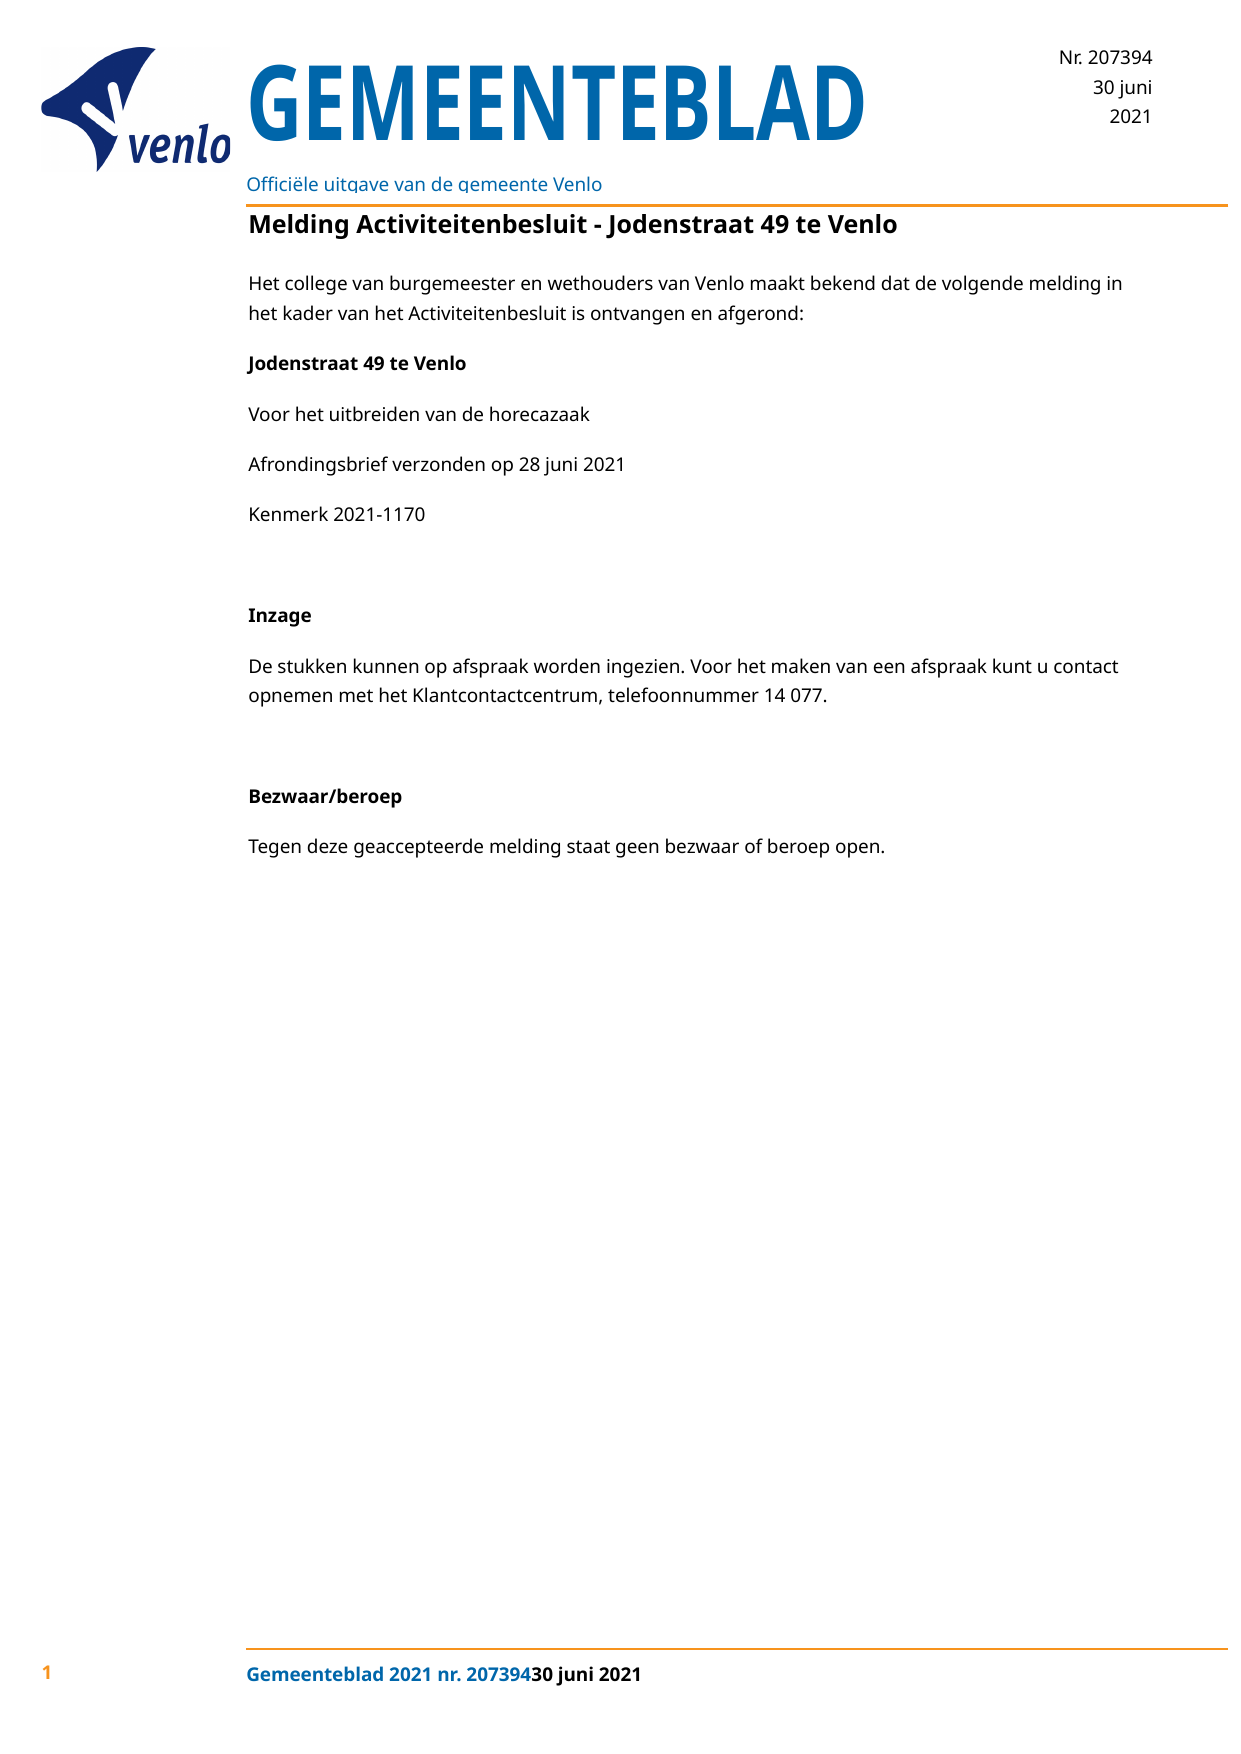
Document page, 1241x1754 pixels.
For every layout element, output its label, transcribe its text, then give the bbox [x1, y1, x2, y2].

text Melding Activiteitenbesluit - Jodenstraat 49 te Venlo [248, 207, 1152, 241]
picture [41, 47, 231, 172]
text Tegen deze geaccepteerde melding staat geen bezwaar of beroep open. [248, 834, 1152, 859]
text Afrondingsbrief verzonden op 28 juni 2021 [248, 451, 1152, 477]
text Het college van burgemeester en wethouders van Venlo maakt bekend dat de volgende melding in het kader van het Activiteitenbesluit is ontvangen en afgerond: [248, 270, 1152, 326]
text Kenmerk 2021-1170 [248, 502, 1152, 527]
text De stukken kunnen op afspraak worden ingezien. Voor het maken van een afspraak kunt u contact opnemen met het Klantcontactcentrum, telefoonnummer 14 077. [248, 653, 1152, 708]
text Voor het uitbreiden van de horecazaak [248, 401, 1152, 426]
text Bezwaar/beroep [248, 783, 1152, 809]
text Jodenstraat 49 te Venlo [248, 350, 1152, 376]
text Inzage [248, 602, 1152, 628]
